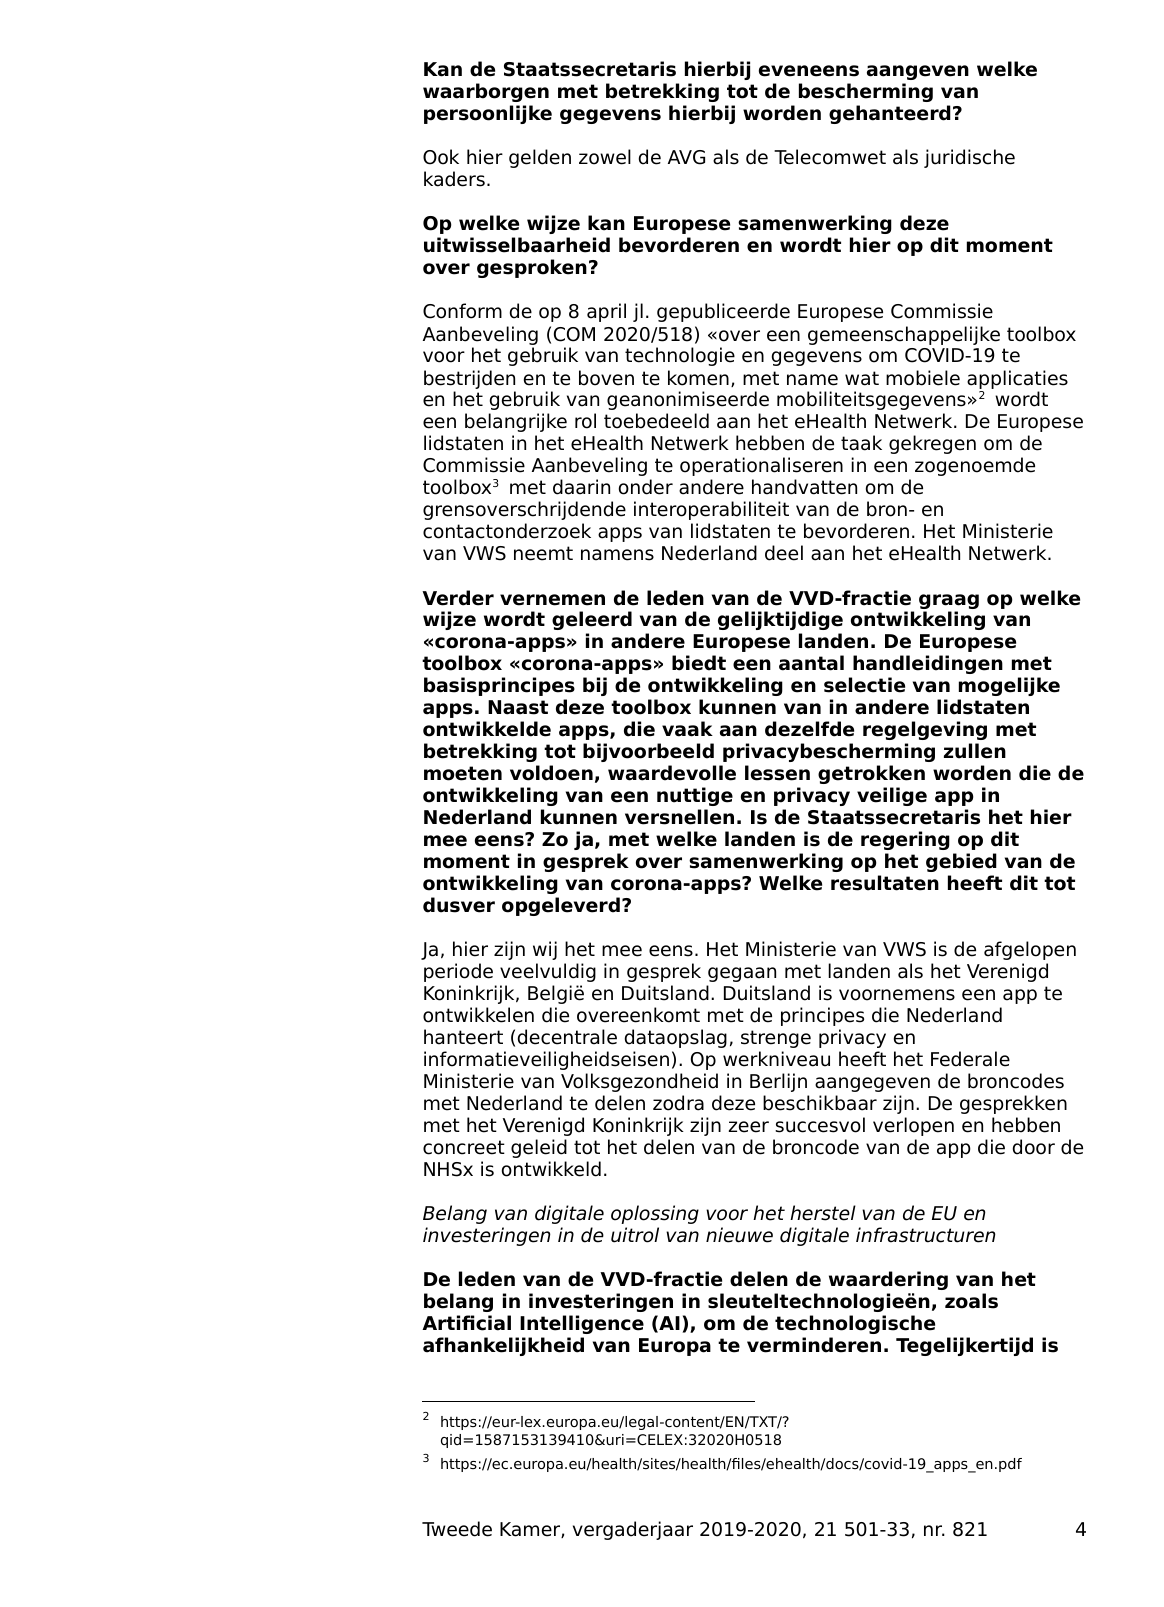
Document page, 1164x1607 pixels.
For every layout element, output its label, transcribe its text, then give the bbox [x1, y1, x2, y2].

text https://eur-lex.europa.eu/legal-content/EN/TXT/?qid=1587153139410&uri=CELEX:32020H0518 [422, 1410, 1087, 1449]
text Verder vernemen de leden van de VVD-fractie graag op welke wijze wordt geleerd van de gelijktijdige ontwikkeling van «corona-apps» in andere Europese landen. De Europese toolbox «corona-apps» biedt een aantal handleidingen met basisprincipes bij de ontwikkeling en selectie van mogelijke apps. Naast deze toolbox kunnen van in andere lidstaten ontwikkelde apps, die vaak aan dezelfde regelgeving met betrekking tot bijvoorbeeld privacybescherming zullen moeten voldoen, waardevolle lessen getrokken worden die de ontwikkeling van een nuttige en privacy veilige app in Nederland kunnen versnellen. Is de Staatssecretaris het hier mee eens? Zo ja, met welke landen is de regering op dit moment in gesprek over samenwerking op het gebied van de ontwikkeling van corona-apps? Welke resultaten heeft dit tot dusver opgeleverd? [422, 587, 1087, 917]
text https://ec.europa.eu/health/sites/health/files/ehealth/docs/covid-19_apps_en.pdf [422, 1452, 1087, 1474]
text Conform de op 8 april jl. gepubliceerde Europese Commissie Aanbeveling (COM 2020/518) «over een gemeenschappelijke toolbox voor het gebruik van technologie en gegevens om COVID-19 te bestrijden en te boven te komen, met name wat mobiele applicaties en het gebruik van geanonimiseerde mobiliteitsgegevens» wordt een belangrijke rol toebedeeld aan het eHealth Netwerk. De Europese lidstaten in het eHealth Netwerk hebben de taak gekregen om de Commissie Aanbeveling te operationaliseren in een zogenoemde toolbox met daarin onder andere handvatten om de grensoverschrijdende interoperabiliteit van de bron- en contactonderzoek apps van lidstaten te bevorderen. Het Ministerie van VWS neemt namens Nederland deel aan het eHealth Netwerk. [422, 301, 1087, 565]
text Ja, hier zijn wij het mee eens. Het Ministerie van VWS is de afgelopen periode veelvuldig in gesprek gegaan met landen als het Verenigd Koninkrijk, België en Duitsland. Duitsland is voornemens een app te ontwikkelen die overeenkomt met de principes die Nederland hanteert (decentrale dataopslag, strenge privacy en informatieveiligheidseisen). Op werkniveau heeft het Federale Ministerie van Volksgezondheid in Berlijn aangegeven de broncodes met Nederland te delen zodra deze beschikbaar zijn. De gesprekken met het Verenigd Koninkrijk zijn zeer succesvol verlopen en hebben concreet geleid tot het delen van de broncode van de app die door de NHSx is ontwikkeld. [422, 939, 1087, 1181]
text Ook hier gelden zowel de AVG als de Telecomwet als juridische kaders. [422, 147, 1087, 191]
text Op welke wijze kan Europese samenwerking deze uitwisselbaarheid bevorderen en wordt hier op dit moment over gesproken? [422, 213, 1087, 279]
text De leden van de VVD-fractie delen de waardering van het belang in investeringen in sleuteltechnologieën, zoals Artificial Intelligence (AI), om de technologische afhankelijkheid van Europa te verminderen. Tegelijkertijd is [422, 1269, 1087, 1357]
text Kan de Staatssecretaris hierbij eveneens aangeven welke waarborgen met betrekking tot de bescherming van persoonlijke gegevens hierbij worden gehanteerd? [422, 59, 1087, 125]
subtitle Belang van digitale oplossing voor het herstel van de EU en investeringen in de uitrol van nieuwe digitale infrastructuren [422, 1203, 1087, 1247]
